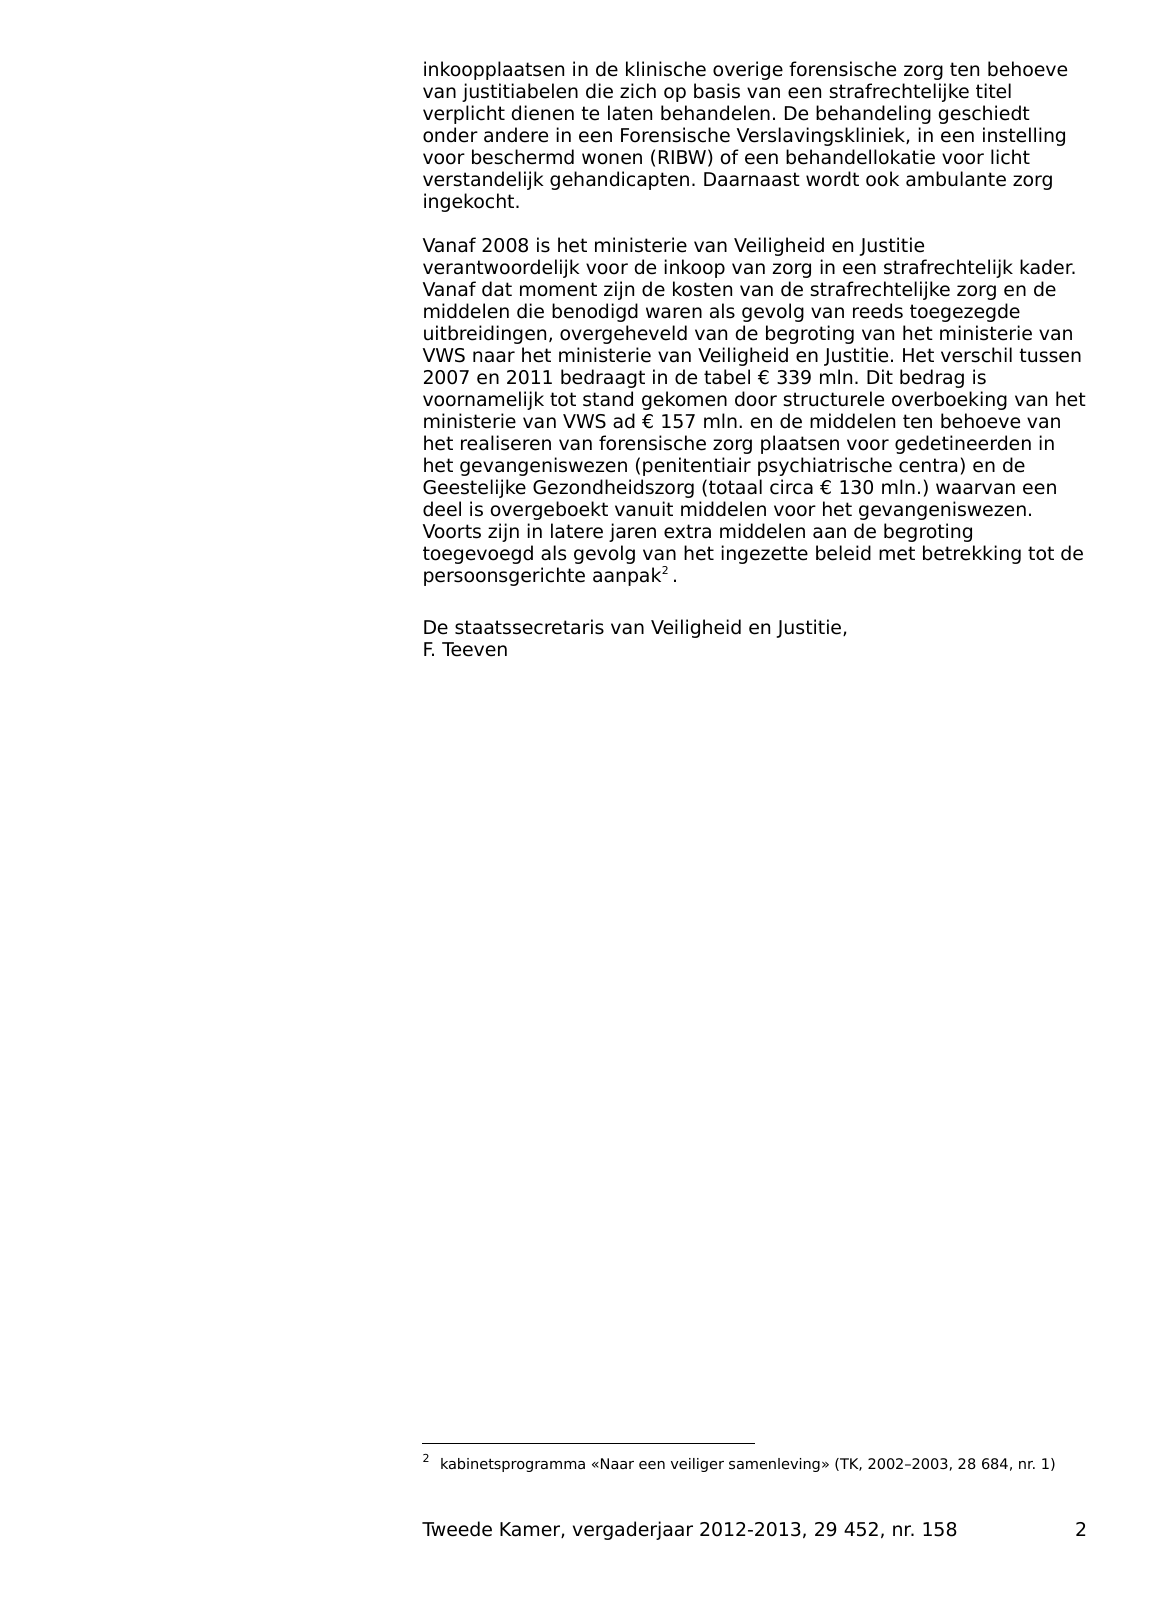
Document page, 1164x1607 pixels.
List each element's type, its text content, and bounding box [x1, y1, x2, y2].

text kabinetsprogramma «Naar een veiliger samenleving» (TK, 2002–2003, 28 684, nr. 1) [422, 1452, 1087, 1474]
text inkoopplaatsen in de klinische overige forensische zorg ten behoeve van justitiabelen die zich op basis van een strafrechtelijke titel verplicht dienen te laten behandelen. De behandeling geschiedt onder andere in een Forensische Verslavingskliniek, in een instelling voor beschermd wonen (RIBW) of een behandellokatie voor licht verstandelijk gehandicapten. Daarnaast wordt ook ambulante zorg ingekocht. [422, 59, 1087, 213]
text Vanaf 2008 is het ministerie van Veiligheid en Justitie verantwoordelijk voor de inkoop van zorg in een strafrechtelijk kader. Vanaf dat moment zijn de kosten van de strafrechtelijke zorg en de middelen die benodigd waren als gevolg van reeds toegezegde uitbreidingen, overgeheveld van de begroting van het ministerie van VWS naar het ministerie van Veiligheid en Justitie. Het verschil tussen 2007 en 2011 bedraagt in de tabel € 339 mln. Dit bedrag is voornamelijk tot stand gekomen door structurele overboeking van het ministerie van VWS ad € 157 mln. en de middelen ten behoeve van het realiseren van forensische zorg plaatsen voor gedetineerden in het gevangeniswezen (penitentiair psychiatrische centra) en de Geestelijke Gezondheidszorg (totaal circa € 130 mln.) waarvan een deel is overgeboekt vanuit middelen voor het gevangeniswezen. Voorts zijn in latere jaren extra middelen aan de begroting toegevoegd als gevolg van het ingezette beleid met betrekking tot de persoonsgerichte aanpak. [422, 235, 1087, 587]
text De staatssecretaris van Veiligheid en Justitie, F. Teeven [422, 617, 1087, 661]
